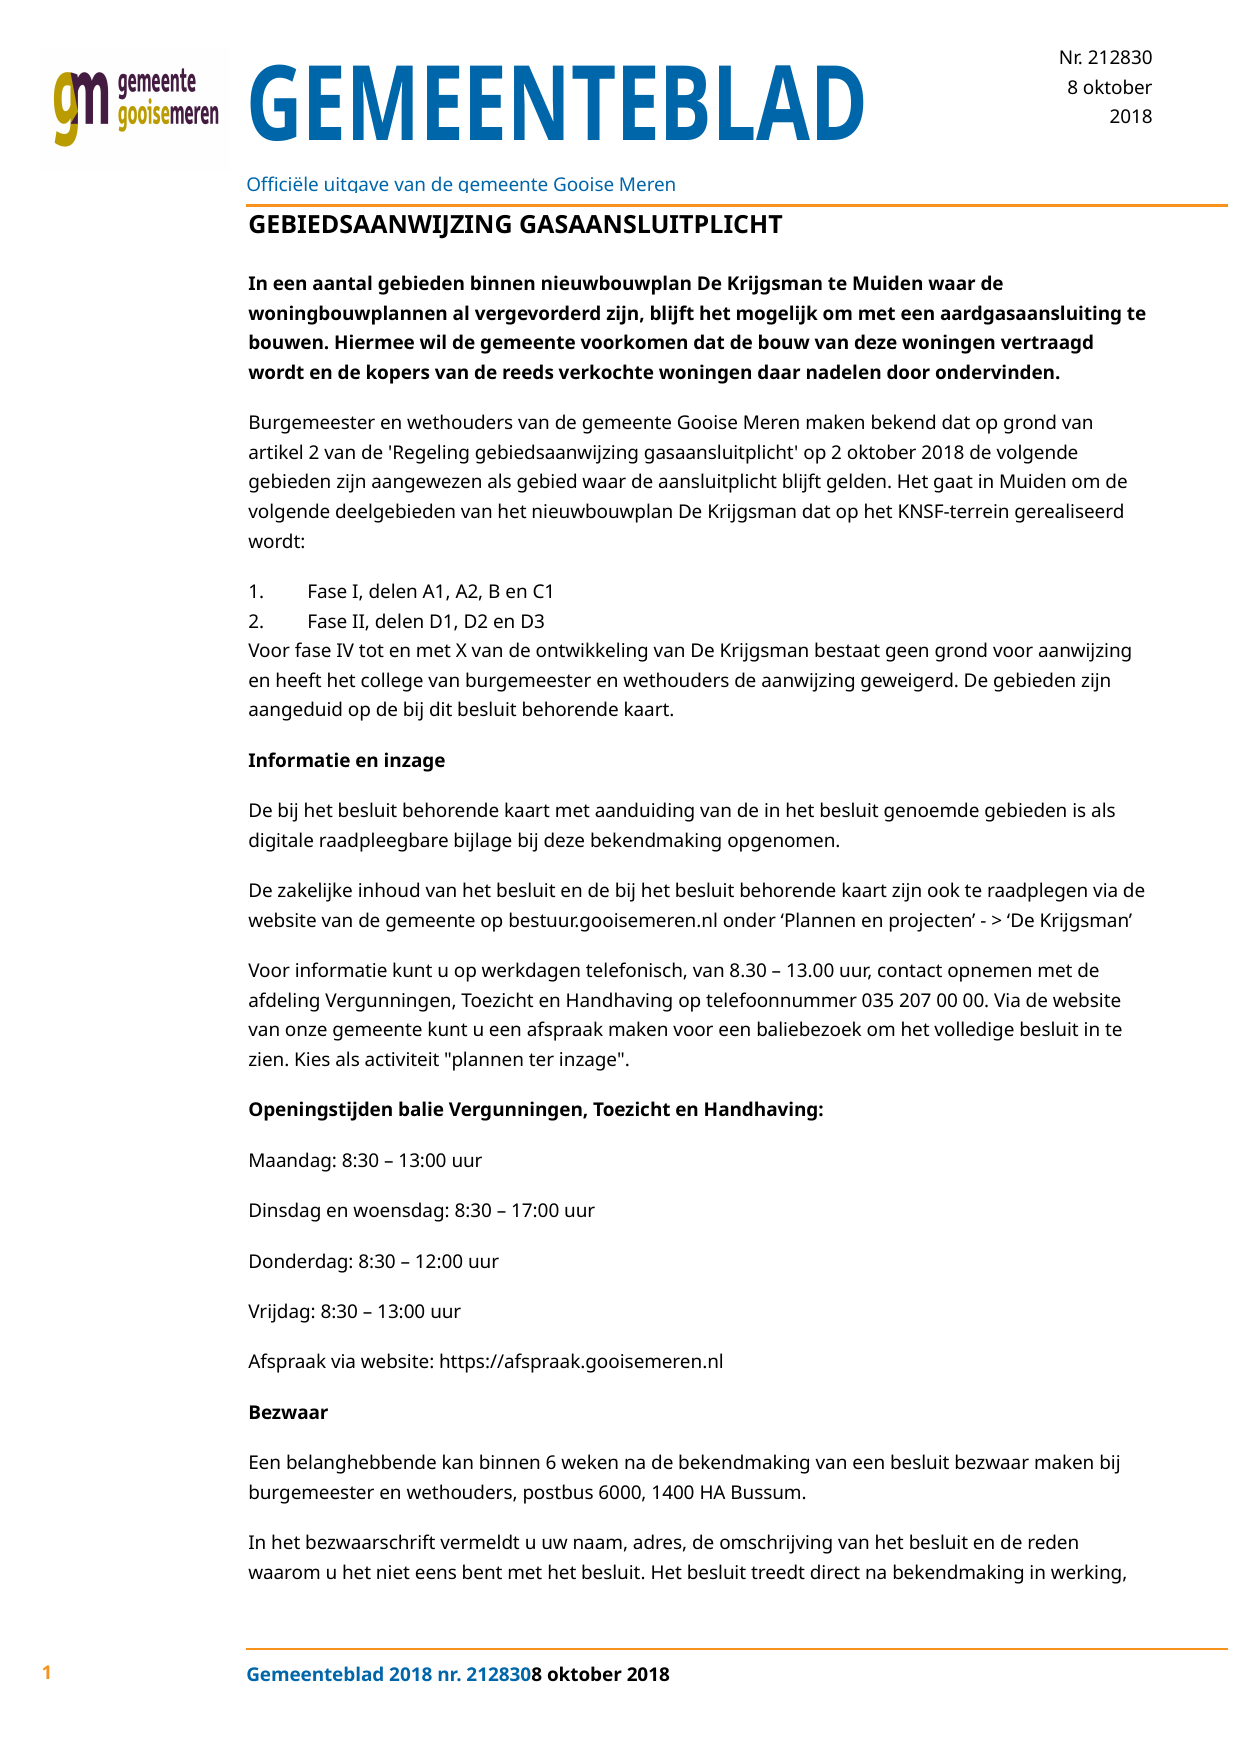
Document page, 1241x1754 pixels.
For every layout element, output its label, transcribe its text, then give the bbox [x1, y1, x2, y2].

text Maandag: 8:30 – 13:00 uur [248, 1147, 1152, 1173]
list Fase II, delen D1, D2 en D3 [248, 608, 1152, 633]
text Bezwaar [248, 1399, 1152, 1425]
text Een belanghebbende kan binnen 6 weken na de bekendmaking van een besluit bezwaar maken bij burgemeester en wethouders, postbus 6000, 1400 HA Bussum. [248, 1449, 1152, 1505]
text Burgemeester en wethouders van de gemeente Gooise Meren maken bekend dat op grond van artikel 2 van de 'Regeling gebiedsaanwijzing gasaansluitplicht' op 2 oktober 2018 de volgende gebieden zijn aangewezen als gebied waar de aansluitplicht blijft gelden. Het gaat in Muiden om de volgende deelgebieden van het nieuwbouwplan De Krijgsman dat op het KNSF-terrein gerealiseerd wordt: [248, 409, 1152, 553]
list Fase I, delen A1, A2, B en C1 [248, 578, 1152, 604]
text GEBIEDSAANWIJZING GASAANSLUITPLICHT [248, 207, 1152, 241]
text In het bezwaarschrift vermeldt u uw naam, adres, de omschrijving van het besluit en de reden waarom u het niet eens bent met het besluit. Het besluit treedt direct na bekendmaking in werking, [248, 1529, 1152, 1585]
text Dinsdag en woensdag: 8:30 – 17:00 uur [248, 1197, 1152, 1223]
text Voor informatie kunt u op werkdagen telefonisch, van 8.30 – 13.00 uur, contact opnemen met de afdeling Vergunningen, Toezicht en Handhaving op telefoonnummer 035 207 00 00. Via de website van onze gemeente kunt u een afspraak maken voor een baliebezoek om het volledige besluit in te zien. Kies als activiteit "plannen ter inzage". [248, 957, 1152, 1072]
picture [41, 47, 231, 172]
text In een aantal gebieden binnen nieuwbouwplan De Krijgsman te Muiden waar de woningbouwplannen al vergevorderd zijn, blijft het mogelijk om met een aardgasaansluiting te bouwen. Hiermee wil de gemeente voorkomen dat de bouw van deze woningen vertraagd wordt en de kopers van de reeds verkochte woningen daar nadelen door ondervinden. [248, 270, 1152, 385]
text Vrijdag: 8:30 – 13:00 uur [248, 1298, 1152, 1324]
text De zakelijke inhoud van het besluit en de bij het besluit behorende kaart zijn ook te raadplegen via de website van de gemeente op bestuur.gooisemeren.nl onder ‘Plannen en projecten’ - > ‘De Krijgsman’ [248, 877, 1152, 933]
text Voor fase IV tot en met X van de ontwikkeling van De Krijgsman bestaat geen grond voor aanwijzing en heeft het college van burgemeester en wethouders de aanwijzing geweigerd. De gebieden zijn aangeduid op de bij dit besluit behorende kaart. [248, 637, 1152, 722]
text Informatie en inzage [248, 747, 1152, 773]
text De bij het besluit behorende kaart met aanduiding van de in het besluit genoemde gebieden is als digitale raadpleegbare bijlage bij deze bekendmaking opgenomen. [248, 797, 1152, 853]
text Donderdag: 8:30 – 12:00 uur [248, 1248, 1152, 1273]
text Openingstijden balie Vergunningen, Toezicht en Handhaving: [248, 1097, 1152, 1122]
text Afspraak via website: https://afspraak.gooisemeren.nl [248, 1349, 1152, 1374]
